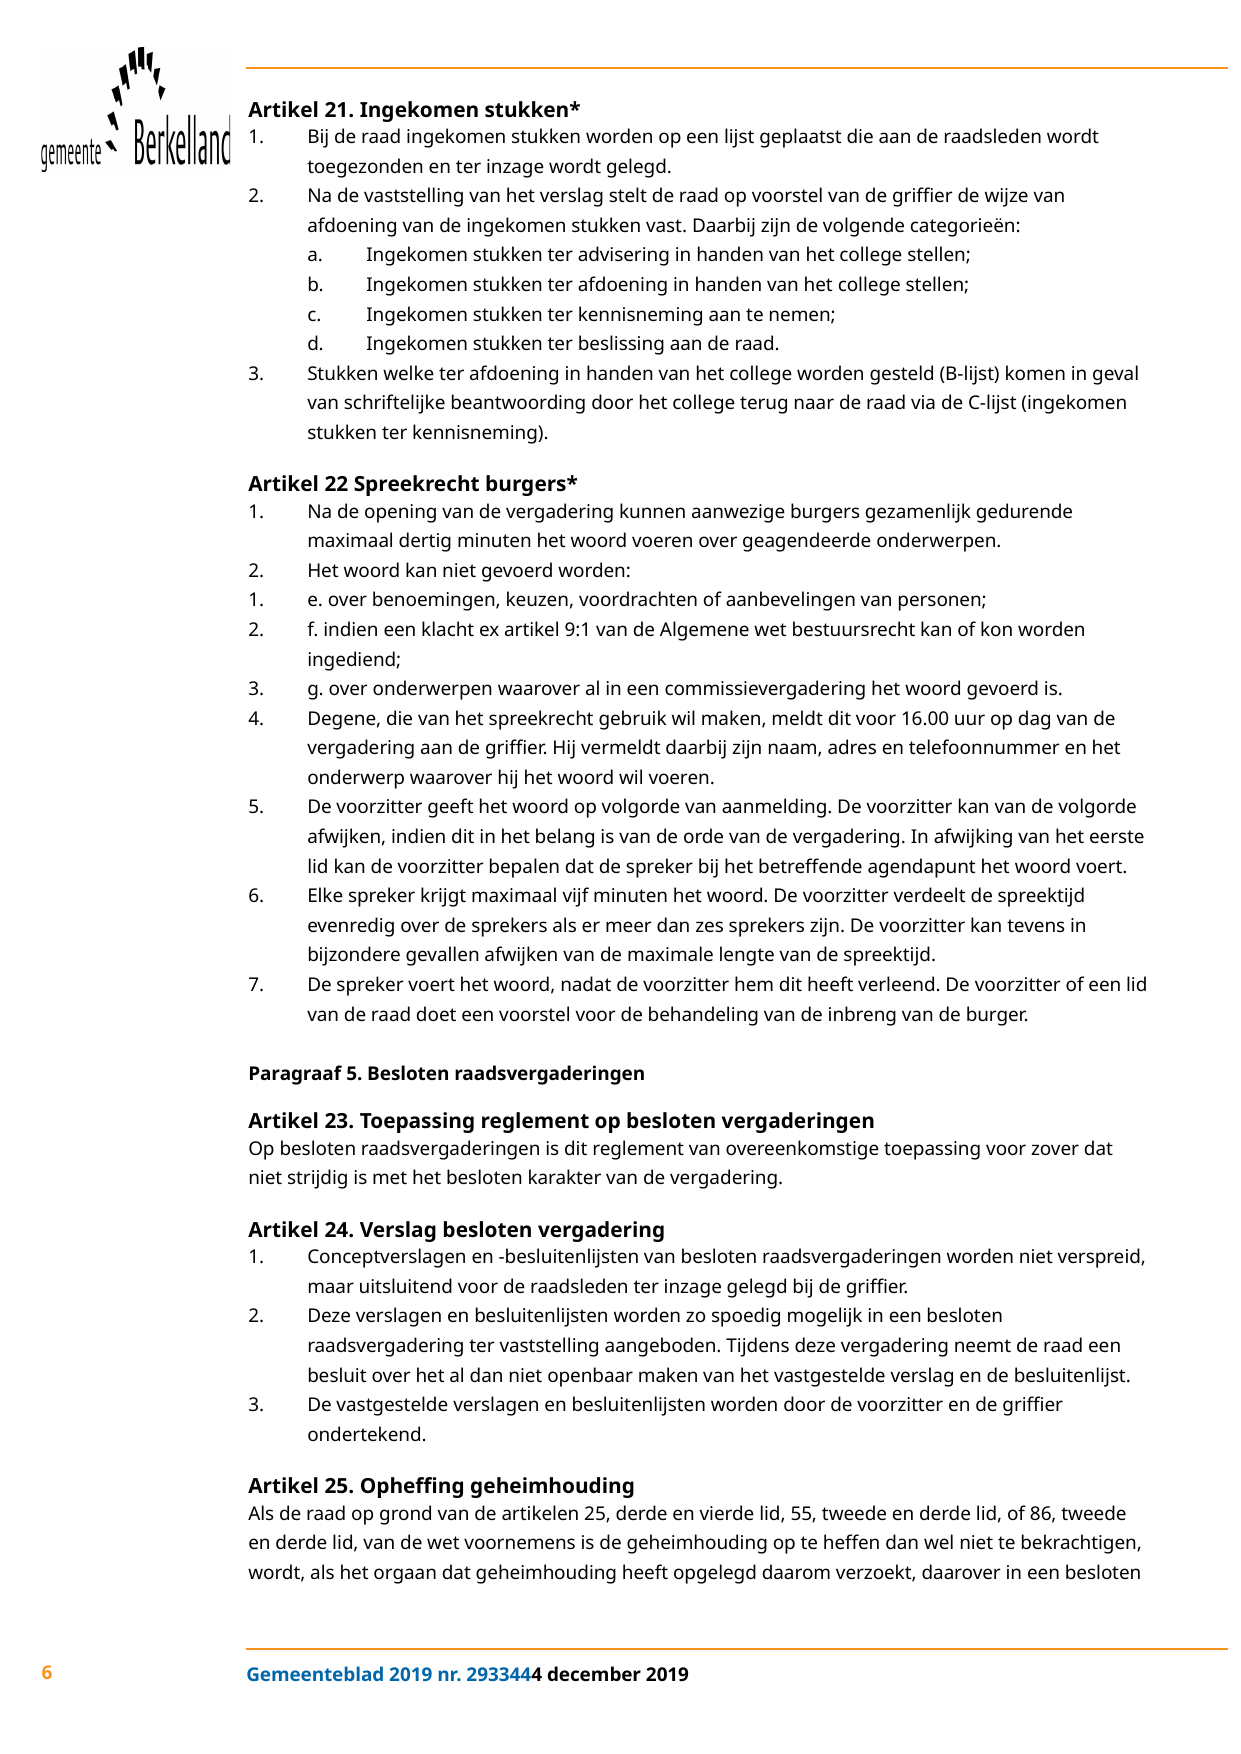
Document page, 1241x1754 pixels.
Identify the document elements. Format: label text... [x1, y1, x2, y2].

list Bij de raad ingekomen stukken worden op een lijst geplaatst die aan de raadsleden wordt toegezonden en ter inzage wordt gelegd. [248, 123, 1152, 178]
list Degene, die van het spreekrecht gebruik wil maken, meldt dit voor 16.00 uur op dag van de vergadering aan de griffier. Hij vermeldt daarbij zijn naam, adres en telefoonnummer en het onderwerp waarover hij het woord wil voeren. [248, 705, 1152, 790]
list De spreker voert het woord, nadat de voorzitter hem dit heeft verleend. De voorzitter of een lid van de raad doet een voorstel voor de behandeling van de inbreng van de burger. [248, 971, 1152, 1027]
list g. over onderwerpen waarover al in een commissievergadering het woord gevoerd is. [248, 675, 1152, 701]
text Artikel 25. Opheffing geheimhouding [248, 1471, 1152, 1500]
list Na de vaststelling van het verslag stelt de raad op voorstel van de griffier de wijze van afdoening van de ingekomen stukken vast. Daarbij zijn de volgende categorieën: [248, 182, 1152, 238]
list Na de opening van de vergadering kunnen aanwezige burgers gezamenlijk gedurende maximaal dertig minuten het woord voeren over geagendeerde onderwerpen. [248, 498, 1152, 553]
text Artikel 24. Verslag besloten vergadering [248, 1215, 1152, 1243]
text Als de raad op grond van de artikelen 25, derde en vierde lid, 55, tweede en derde lid, of 86, tweede en derde lid, van de wet voornemens is de geheimhouding op te heffen dan wel niet te bekrachtigen, wordt, als het orgaan dat geheimhouding heeft opgelegd daarom verzoekt, daarover in een besloten [248, 1500, 1152, 1585]
list Het woord kan niet gevoerd worden: [248, 557, 1152, 583]
list Deze verslagen en besluitenlijsten worden zo spoedig mogelijk in een besloten raadsvergadering ter vaststelling aangeboden. Tijdens deze vergadering neemt de raad een besluit over het al dan niet openbaar maken van het vastgestelde verslag en de besluitenlijst. [248, 1303, 1152, 1387]
list Elke spreker krijgt maximaal vijf minuten het woord. De voorzitter verdeelt de spreektijd evenredig over de sprekers als er meer dan zes sprekers zijn. De voorzitter kan tevens in bijzondere gevallen afwijken van de maximale lengte van de spreektijd. [248, 882, 1152, 967]
list f. indien een klacht ex artikel 9:1 van de Algemene wet bestuursrecht kan of kon worden ingediend; [248, 616, 1152, 672]
text Paragraaf 5. Besloten raadsvergaderingen [248, 1060, 1152, 1086]
list De voorzitter geeft het woord op volgorde van aanmelding. De voorzitter kan van de volgorde afwijken, indien dit in het belang is van de orde van de vergadering. In afwijking van het eerste lid kan de voorzitter bepalen dat de spreker bij het betreffende agendapunt het woord voert. [248, 794, 1152, 879]
list Ingekomen stukken ter advisering in handen van het college stellen; [307, 242, 1152, 267]
text Op besloten raadsvergaderingen is dit reglement van overeenkomstige toepassing voor zover dat niet strijdig is met het besloten karakter van de vergadering. [248, 1135, 1152, 1190]
list Ingekomen stukken ter kennisneming aan te nemen; [307, 301, 1152, 326]
text Artikel 21. Ingekomen stukken* [248, 95, 1152, 123]
list De vastgestelde verslagen en besluitenlijsten worden door de voorzitter en de griffier ondertekend. [248, 1391, 1152, 1447]
text Artikel 22 Spreekrecht burgers* [248, 469, 1152, 498]
list Conceptverslagen en -besluitenlijsten van besloten raadsvergaderingen worden niet verspreid, maar uitsluitend voor de raadsleden ter inzage gelegd bij de griffier. [248, 1243, 1152, 1299]
text Artikel 23. Toepassing reglement op besloten vergaderingen [248, 1107, 1152, 1135]
list Ingekomen stukken ter beslissing aan de raad. [307, 330, 1152, 356]
picture [41, 47, 231, 172]
list Ingekomen stukken ter afdoening in handen van het college stellen; [307, 271, 1152, 297]
list e. over benoemingen, keuzen, voordrachten of aanbevelingen van personen; [248, 587, 1152, 612]
list Stukken welke ter afdoening in handen van het college worden gesteld (B-lijst) komen in geval van schriftelijke beantwoording door het college terug naar de raad via de C-lijst (ingekomen stukken ter kennisneming). [248, 360, 1152, 445]
